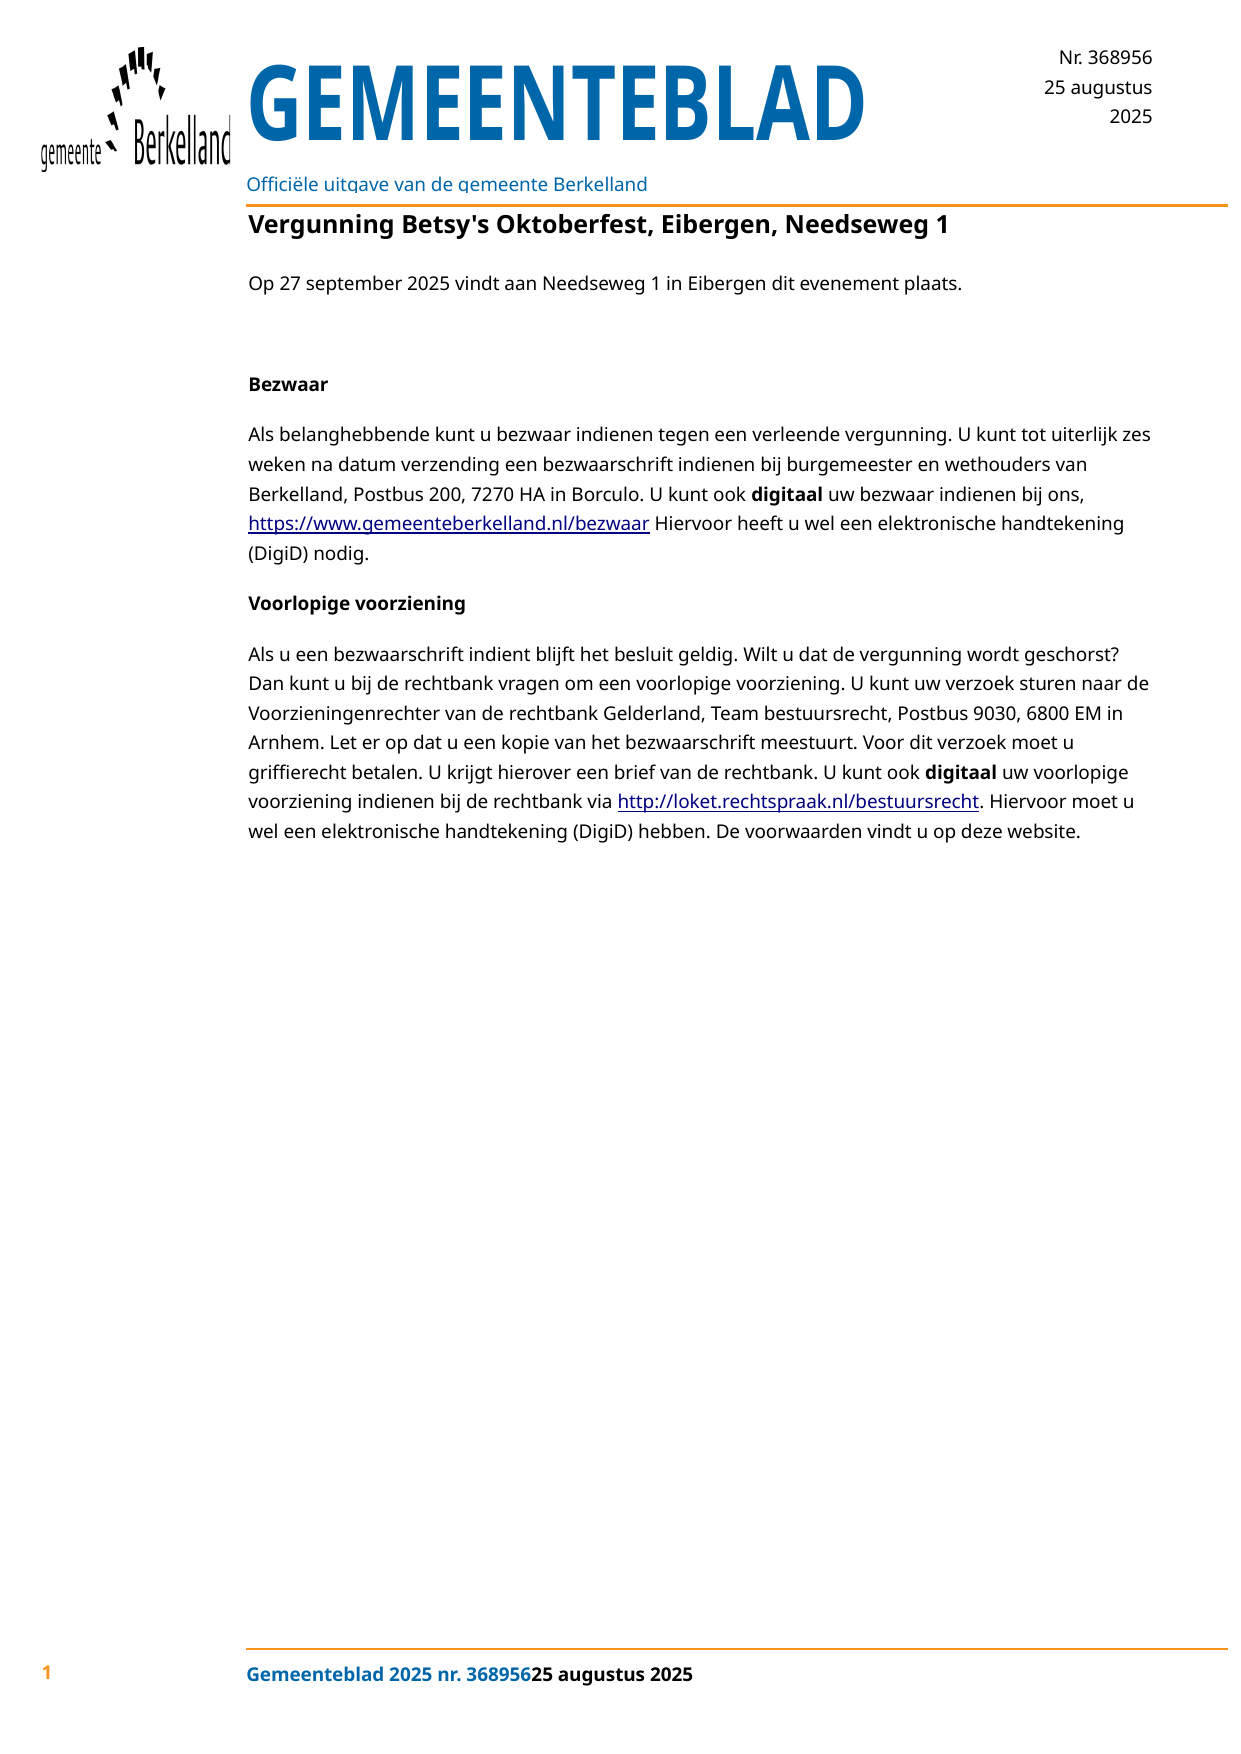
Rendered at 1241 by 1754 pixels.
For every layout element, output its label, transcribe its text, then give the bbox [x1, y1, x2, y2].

text Vergunning Betsy's Oktoberfest, Eibergen, Needseweg 1 [248, 207, 1152, 241]
picture [41, 47, 231, 172]
text Als belanghebbende kunt u bezwaar indienen tegen een verleende vergunning. U kunt tot uiterlijk zes weken na datum verzending een bezwaarschrift indienen bij burgemeester en wethouders van Berkelland, Postbus 200, 7270 HA in Borculo. U kunt ook digitaal uw bezwaar indienen bij ons, https://www.gemeenteberkelland.nl/bezwaar Hiervoor heeft u wel een elektronische handtekening (DigiD) nodig. [248, 422, 1152, 566]
text Op 27 september 2025 vindt aan Needseweg 1 in Eibergen dit evenement plaats. [248, 270, 1152, 296]
text Bezwaar [248, 371, 1152, 397]
text Als u een bezwaarschrift indient blijft het besluit geldig. Wilt u dat de vergunning wordt geschorst? Dan kunt u bij de rechtbank vragen om een voorlopige voorziening. U kunt uw verzoek sturen naar de Voorzieningenrechter van de rechtbank Gelderland, Team bestuursrecht, Postbus 9030, 6800 EM in Arnhem. Let er op dat u een kopie van het bezwaarschrift meestuurt. Voor dit verzoek moet u griffierecht betalen. U krijgt hierover een brief van de rechtbank. U kunt ook digitaal uw voorlopige voorziening indienen bij de rechtbank via http://loket.rechtspraak.nl/bestuursrecht. Hiervoor moet u wel een elektronische handtekening (DigiD) hebben. De voorwaarden vindt u op deze website. [248, 641, 1152, 844]
text Voorlopige voorziening [248, 590, 1152, 616]
